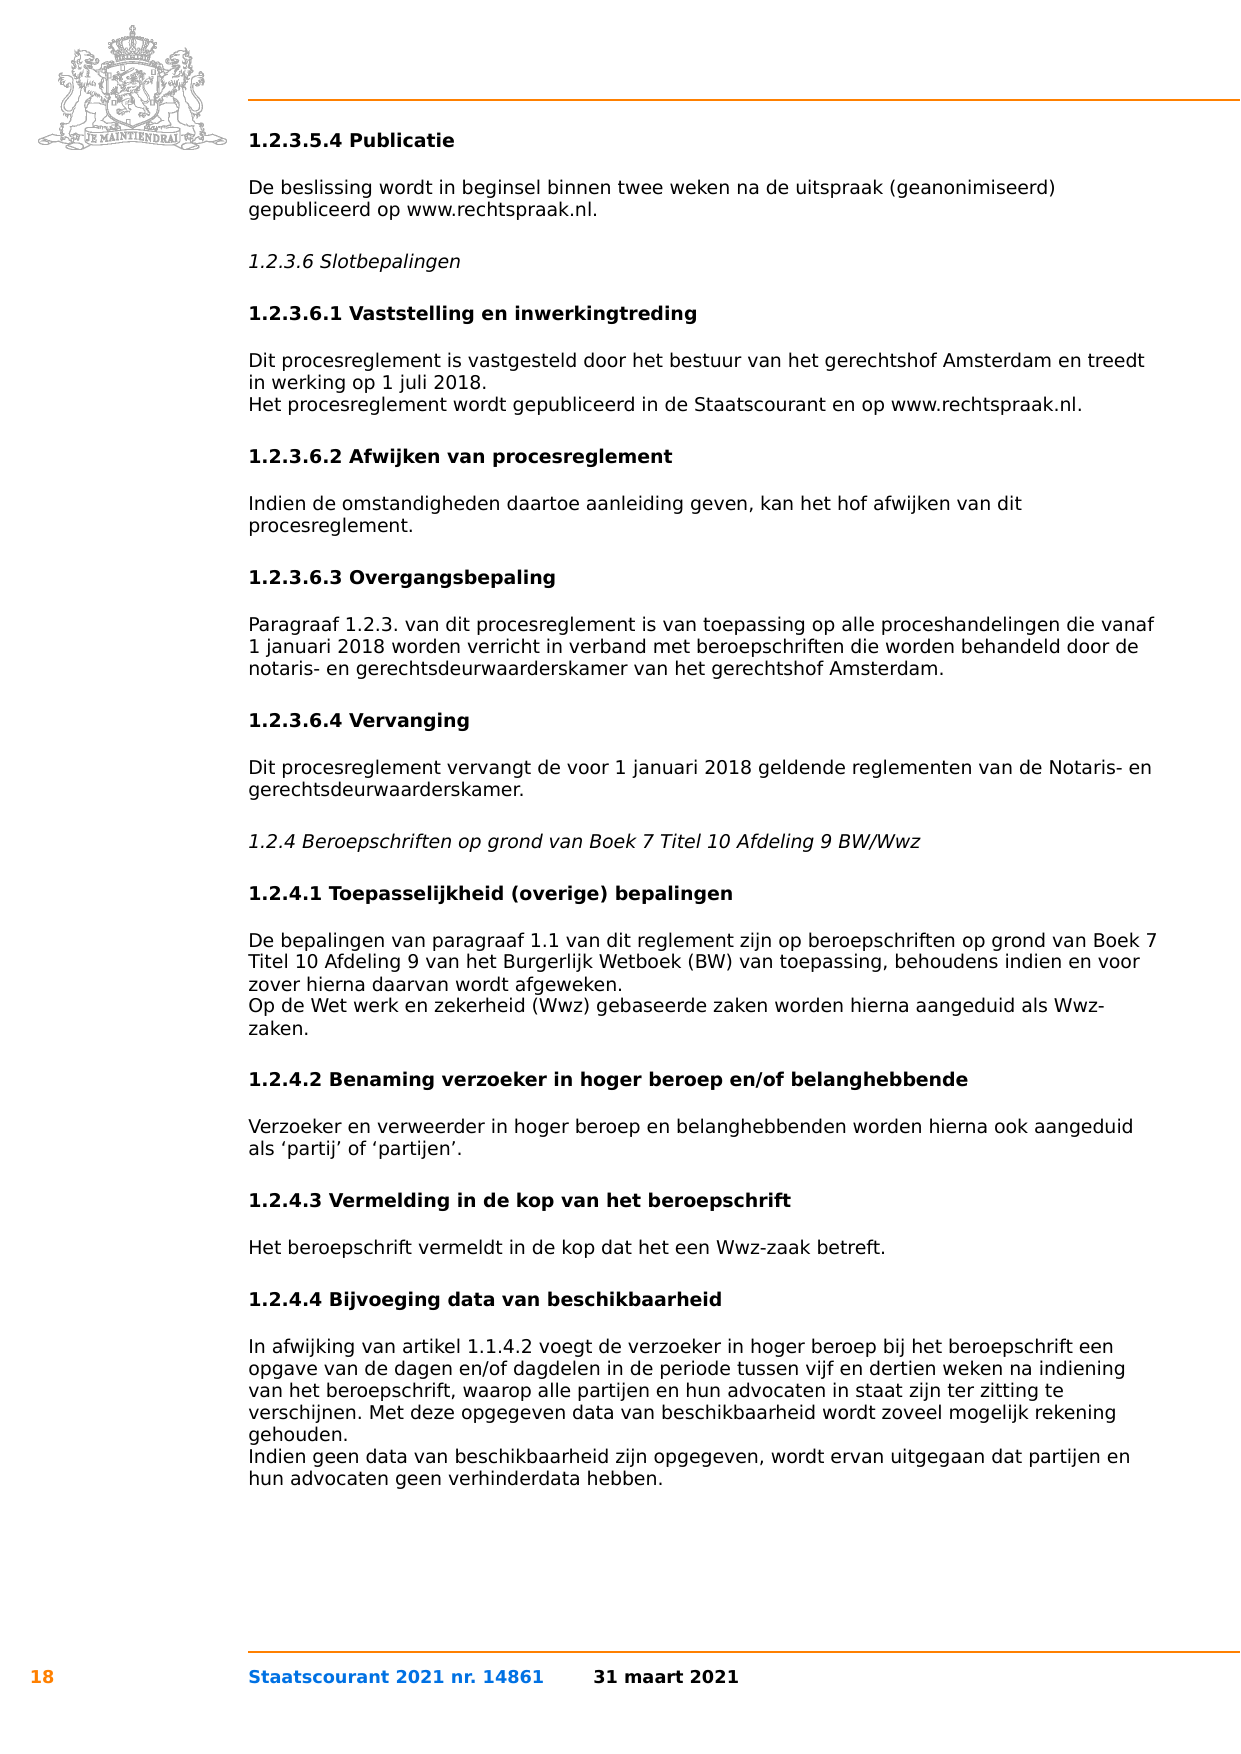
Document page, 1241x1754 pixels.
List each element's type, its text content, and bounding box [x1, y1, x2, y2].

subtitle 1.2.4 Beroepschriften op grond van Boek 7 Titel 10 Afdeling 9 BW/Wwz [248, 831, 1163, 852]
picture [38, 25, 227, 150]
text Paragraaf 1.2.3. van dit procesreglement is van toepassing op alle proceshandelingen die vanaf 1 januari 2018 worden verricht in verband met beroepschriften die worden behandeld door de notaris- en gerechtsdeurwaarderskamer van het gerechtshof Amsterdam. [248, 614, 1163, 679]
subtitle 1.2.4.4 Bijvoeging data van beschikbaarheid [248, 1289, 1163, 1311]
subtitle 1.2.3.6.4 Vervanging [248, 709, 1163, 732]
subtitle 1.2.3.5.4 Publicatie [248, 130, 1163, 152]
subtitle 1.2.4.2 Benaming verzoeker in hoger beroep en/of belanghebbende [248, 1069, 1163, 1091]
subtitle 1.2.3.6.3 Overgangsbepaling [248, 567, 1163, 589]
text Dit procesreglement is vastgesteld door het bestuur van het gerechtshof Amsterdam en treedt in werking op 1 juli 2018. [248, 350, 1163, 394]
text Het procesreglement wordt gepubliceerd in de Staatscourant en op www.rechtspraak.nl. [248, 394, 1163, 416]
text Verzoeker en verweerder in hoger beroep en belanghebbenden worden hierna ook aangeduid als ‘partij’ of ‘partijen’. [248, 1116, 1163, 1160]
subtitle 1.2.3.6 Slotbepalingen [248, 251, 1163, 273]
subtitle 1.2.4.1 Toepasselijkheid (overige) bepalingen [248, 882, 1163, 904]
text Het beroepschrift vermeldt in de kop dat het een Wwz-zaak betreft. [248, 1237, 1163, 1259]
text De bepalingen van paragraaf 1.1 van dit reglement zijn op beroepschriften op grond van Boek 7 Titel 10 Afdeling 9 van het Burgerlijk Wetboek (BW) van toepassing, behoudens indien en voor zover hierna daarvan wordt afgeweken. [248, 929, 1163, 995]
subtitle 1.2.3.6.1 Vaststelling en inwerkingtreding [248, 303, 1163, 325]
text Indien geen data van beschikbaarheid zijn opgegeven, wordt ervan uitgegaan dat partijen en hun advocaten geen verhinderdata hebben. [248, 1446, 1163, 1490]
text Op de Wet werk en zekerheid (Wwz) gebaseerde zaken worden hierna aangeduid als Wwz-zaken. [248, 995, 1163, 1039]
text In afwijking van artikel 1.1.4.2 voegt de verzoeker in hoger beroep bij het beroepschrift een opgave van de dagen en/of dagdelen in de periode tussen vijf en dertien weken na indiening van het beroepschrift, waarop alle partijen en hun advocaten in staat zijn ter zitting te verschijnen. Met deze opgegeven data van beschikbaarheid wordt zoveel mogelijk rekening gehouden. [248, 1336, 1163, 1446]
subtitle 1.2.3.6.2 Afwijken van procesreglement [248, 446, 1163, 468]
text De beslissing wordt in beginsel binnen twee weken na de uitspraak (geanonimiseerd) gepubliceerd op www.rechtspraak.nl. [248, 177, 1163, 221]
text Indien de omstandigheden daartoe aanleiding geven, kan het hof afwijken van dit procesreglement. [248, 493, 1163, 537]
subtitle 1.2.4.3 Vermelding in de kop van het beroepschrift [248, 1190, 1163, 1212]
text Dit procesreglement vervangt de voor 1 januari 2018 geldende reglementen van de Notaris- en gerechtsdeurwaarderskamer. [248, 757, 1163, 801]
